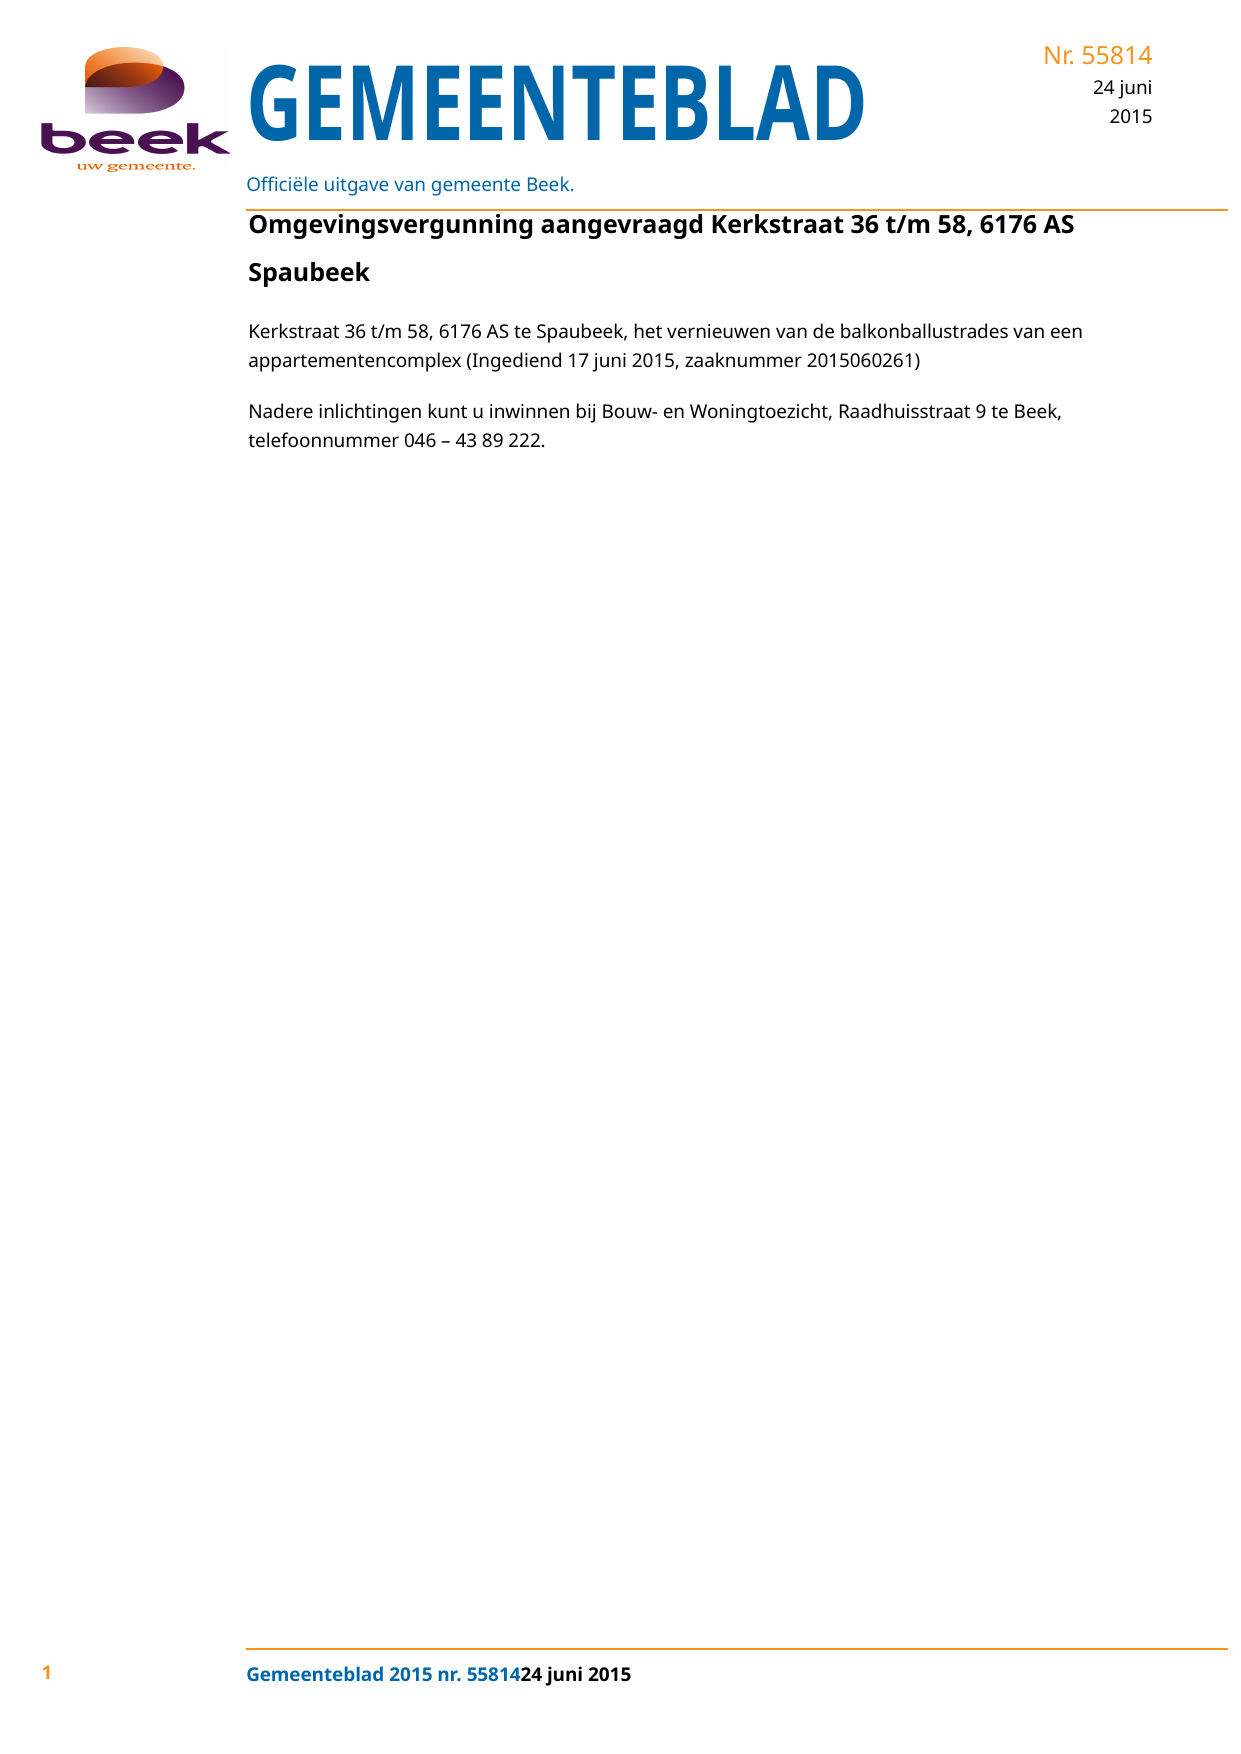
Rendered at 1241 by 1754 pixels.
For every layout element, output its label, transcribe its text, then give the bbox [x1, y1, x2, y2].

text Nadere inlichtingen kunt u inwinnen bij Bouw- en Woningtoezicht, Raadhuisstraat 9 te Beek, telefoonnummer 046 – 43 89 222. [248, 398, 1152, 453]
text Omgevingsvergunning aangevraagd Kerkstraat 36 t/m 58, 6176 AS Spaubeek [248, 211, 1152, 288]
text Kerkstraat 36 t/m 58, 6176 AS te Spaubeek, het vernieuwen van de balkonballustrades van een appartementencomplex (Ingediend 17 juni 2015, zaaknummer 2015060261) [248, 318, 1152, 373]
picture [41, 47, 231, 172]
